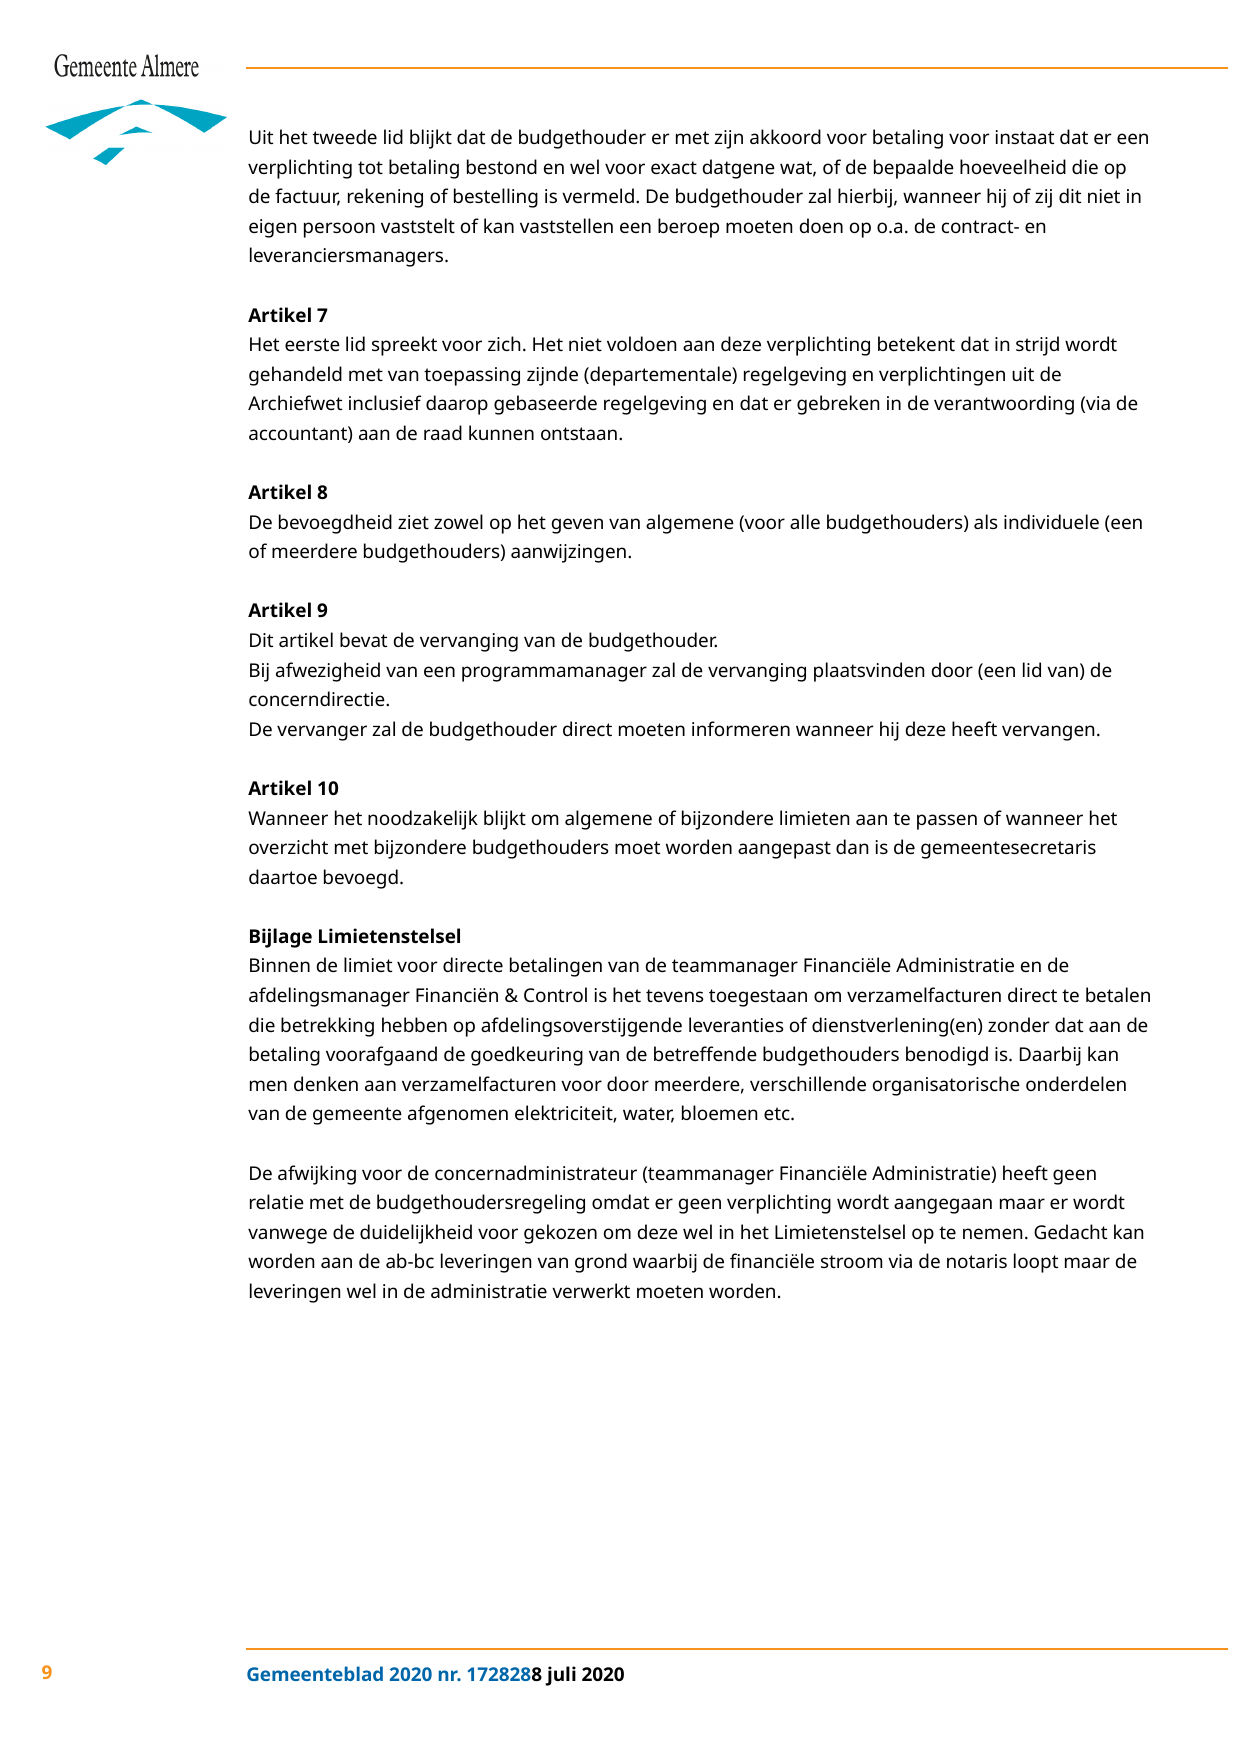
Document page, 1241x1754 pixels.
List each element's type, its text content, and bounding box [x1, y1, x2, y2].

text Dit artikel bevat de vervanging van de budgethouder. [248, 627, 1152, 653]
text Wanneer het noodzakelijk blijkt om algemene of bijzondere limieten aan te passen of wanneer het overzicht met bijzondere budgethouders moet worden aangepast dan is de gemeentesecretaris daartoe bevoegd. [248, 805, 1152, 890]
text Artikel 9 [248, 598, 1152, 623]
text De afwijking voor de concernadministrateur (teammanager Financiële Administratie) heeft geen relatie met de budgethoudersregeling omdat er geen verplichting wordt aangegaan maar er wordt vanwege de duidelijkheid voor gekozen om deze wel in het Limietenstelsel op te nemen. Gedacht kan worden aan de ab-bc leveringen van grond waarbij de financiële stroom via de notaris loopt maar de leveringen wel in de administratie verwerkt moeten worden. [248, 1160, 1152, 1304]
text De bevoegdheid ziet zowel op het geven van algemene (voor alle budgethouders) als individuele (een of meerdere budgethouders) aanwijzingen. [248, 509, 1152, 564]
text Artikel 8 [248, 479, 1152, 505]
text Het eerste lid spreekt voor zich. Het niet voldoen aan deze verplichting betekent dat in strijd wordt gehandeld met van toepassing zijnde (departementale) regelgeving en verplichtingen uit de Archiefwet inclusief daarop gebaseerde regelgeving en dat er gebreken in de verantwoording (via de accountant) aan de raad kunnen ontstaan. [248, 331, 1152, 446]
text Uit het tweede lid blijkt dat de budgethouder er met zijn akkoord voor betaling voor instaat dat er een verplichting tot betaling bestond en wel voor exact datgene wat, of de bepaalde hoeveelheid die op de factuur, rekening of bestelling is vermeld. De budgethouder zal hierbij, wanneer hij of zij dit niet in eigen persoon vaststelt of kan vaststellen een beroep moeten doen op o.a. de contract- en leveranciersmanagers. [248, 124, 1152, 268]
text Bij afwezigheid van een programmamanager zal de vervanging plaatsvinden door (een lid van) de concerndirectie. [248, 657, 1152, 712]
text Binnen de limiet voor directe betalingen van de teammanager Financiële Administratie en de afdelingsmanager Financiën & Control is het tevens toegestaan om verzamelfacturen direct te betalen die betrekking hebben op afdelingsoverstijgende leveranties of dienstverlening(en) zonder dat aan de betaling voorafgaand de goedkeuring van de betreffende budgethouders benodigd is. Daarbij kan men denken aan verzamelfacturen voor door meerdere, verschillende organisatorische onderdelen van de gemeente afgenomen elektriciteit, water, bloemen etc. [248, 953, 1152, 1126]
text De vervanger zal de budgethouder direct moeten informeren wanneer hij deze heeft vervangen. [248, 716, 1152, 742]
text Artikel 7 [248, 302, 1152, 328]
text Artikel 10 [248, 775, 1152, 801]
text Bijlage Limietenstelsel [248, 923, 1152, 949]
picture [41, 47, 231, 172]
